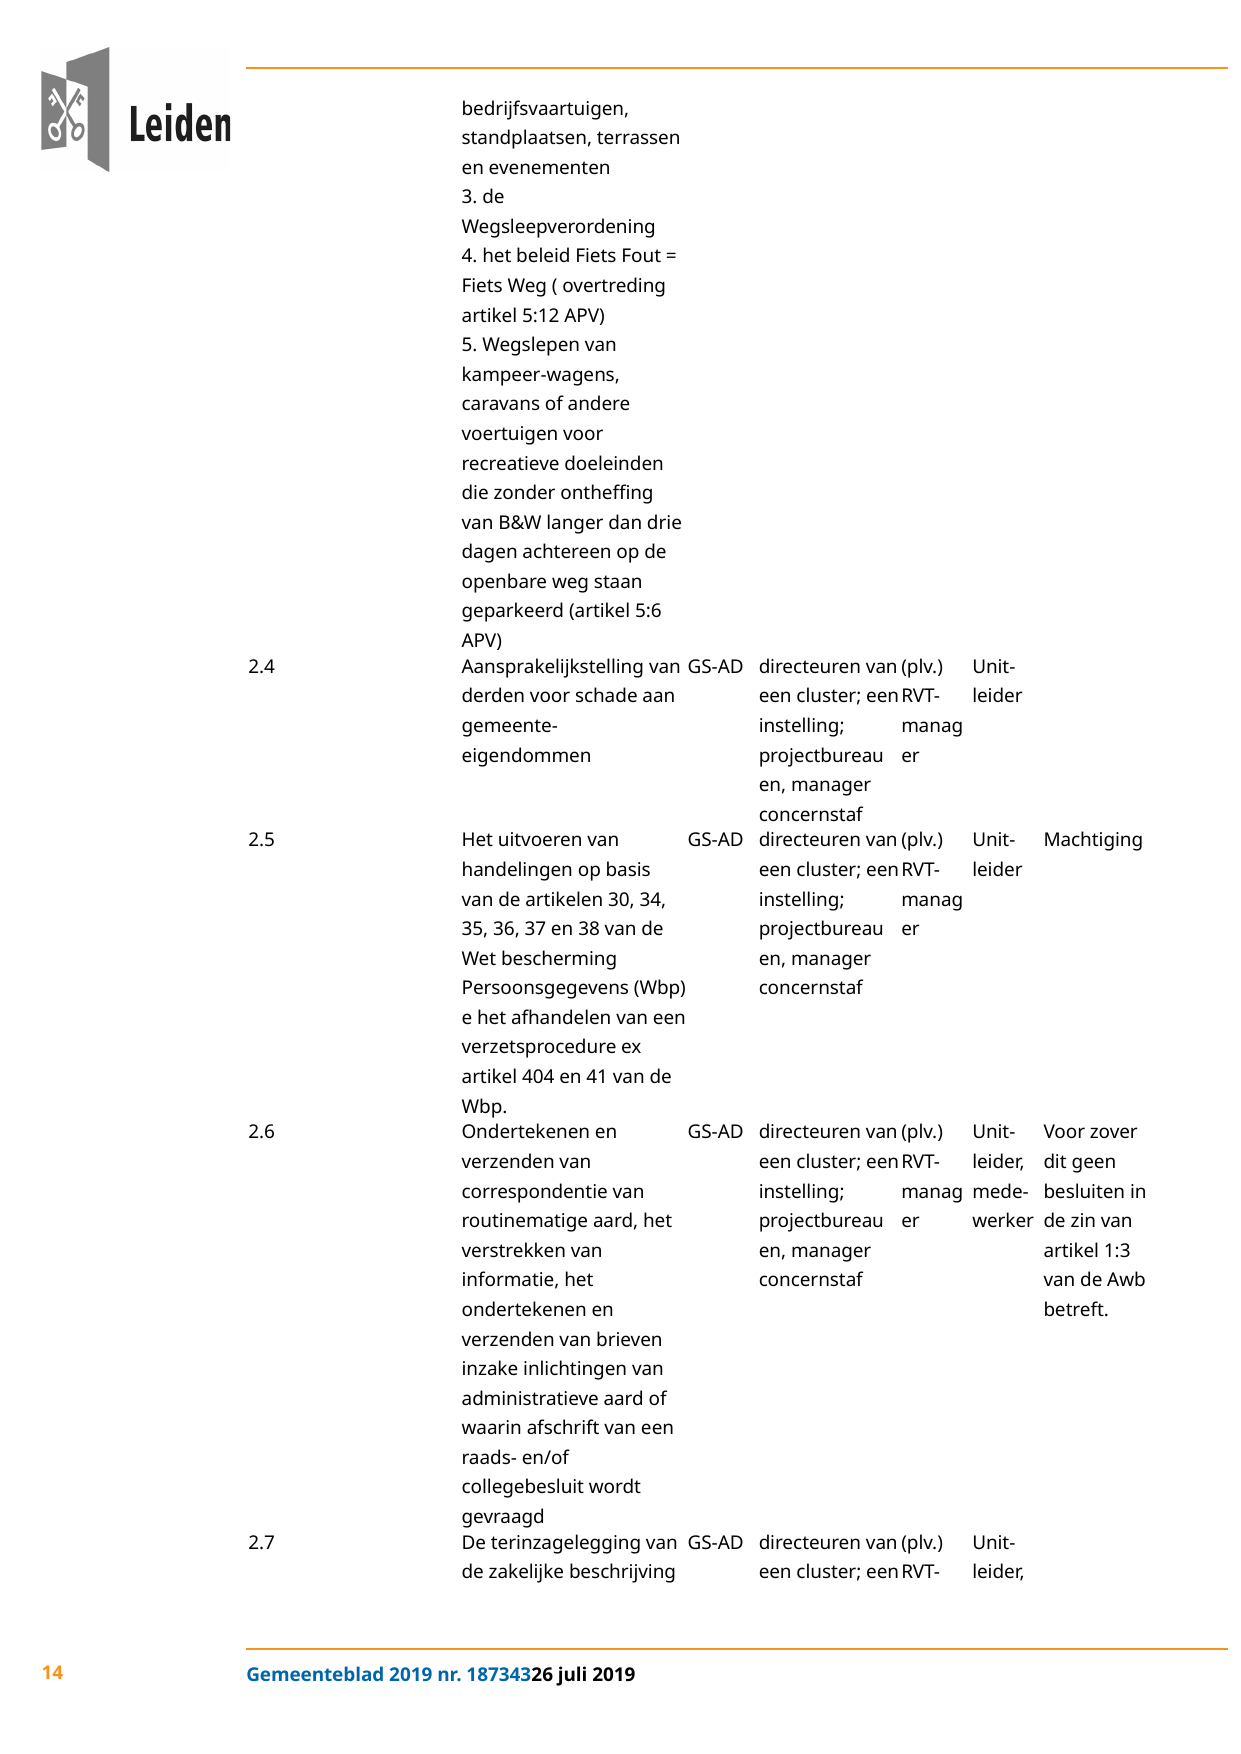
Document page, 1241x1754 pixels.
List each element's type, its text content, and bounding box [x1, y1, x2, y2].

table_cell GS-AD [688, 827, 758, 1119]
table_cell [1043, 1529, 1152, 1584]
table_cell Unit-leider, mede-werker [972, 1119, 1043, 1529]
table_cell [972, 95, 1043, 653]
table_cell [901, 95, 972, 653]
table_cell [248, 95, 461, 653]
table_cell GS-AD [688, 1119, 758, 1529]
table_cell 2.7 [248, 1529, 461, 1584]
table_cell directeuren van een cluster; een instelling; projectbureau en, manager concernstaf [759, 653, 901, 827]
table_cell Aansprakelijkstelling van derden voor schade aan gemeente-eigendommen [461, 653, 687, 827]
table_cell bedrijfsvaartuigen, standplaatsen, terrassen en evenementen 3. de Wegsleepverordening 4. het beleid Fiets Fout = Fiets Weg ( overtreding artikel 5:12 APV) 5. Wegslepen van kampeer-wagens, caravans of andere voertuigen voor recreatieve doeleinden die zonder ontheffing van B&W langer dan drie dagen achtereen op de openbare weg staan geparkeerd (artikel 5:6 APV) [461, 95, 687, 653]
table_cell Ondertekenen en verzenden van correspondentie van routinematige aard, het verstrekken van informatie, het ondertekenen en verzenden van brieven inzake inlichtingen van administratieve aard of waarin afschrift van een raads- en/of collegebesluit wordt gevraagd [461, 1119, 687, 1529]
table_cell (plv.) RVT-manager [901, 653, 972, 827]
table_cell directeuren van een cluster; een [759, 1529, 901, 1584]
picture [41, 47, 231, 172]
table_cell 2.5 [248, 827, 461, 1119]
table_cell Machtiging [1043, 827, 1152, 1119]
table_cell [688, 95, 758, 653]
table_cell De terinzagelegging van de zakelijke beschrijving [461, 1529, 687, 1584]
table_cell [1043, 95, 1152, 653]
table_cell GS-AD [688, 1529, 758, 1584]
table_cell Unit-leider [972, 827, 1043, 1119]
table_cell (plv.) RVT- [901, 1529, 972, 1584]
table_cell Het uitvoeren van handelingen op basis van de artikelen 30, 34, 35, 36, 37 en 38 van de Wet bescherming Persoonsgegevens (Wbp) e het afhandelen van een verzetsprocedure ex artikel 404 en 41 van de Wbp. [461, 827, 687, 1119]
table_cell 2.6 [248, 1119, 461, 1529]
table_cell Unit-leider, [972, 1529, 1043, 1584]
table_cell directeuren van een cluster; een instelling; projectbureau en, manager concernstaf [759, 1119, 901, 1529]
table_cell GS-AD [688, 653, 758, 827]
table_cell directeuren van een cluster; een instelling; projectbureau en, manager concernstaf [759, 827, 901, 1119]
table_cell (plv.) RVT-manager [901, 827, 972, 1119]
table_cell Unit-leider [972, 653, 1043, 827]
table_cell [1043, 653, 1152, 827]
table_cell 2.4 [248, 653, 461, 827]
table_cell Voor zover dit geen besluiten in de zin van artikel 1:3 van de Awb betreft. [1043, 1119, 1152, 1529]
table_cell [759, 95, 901, 653]
table_cell (plv.) RVT-manager [901, 1119, 972, 1529]
